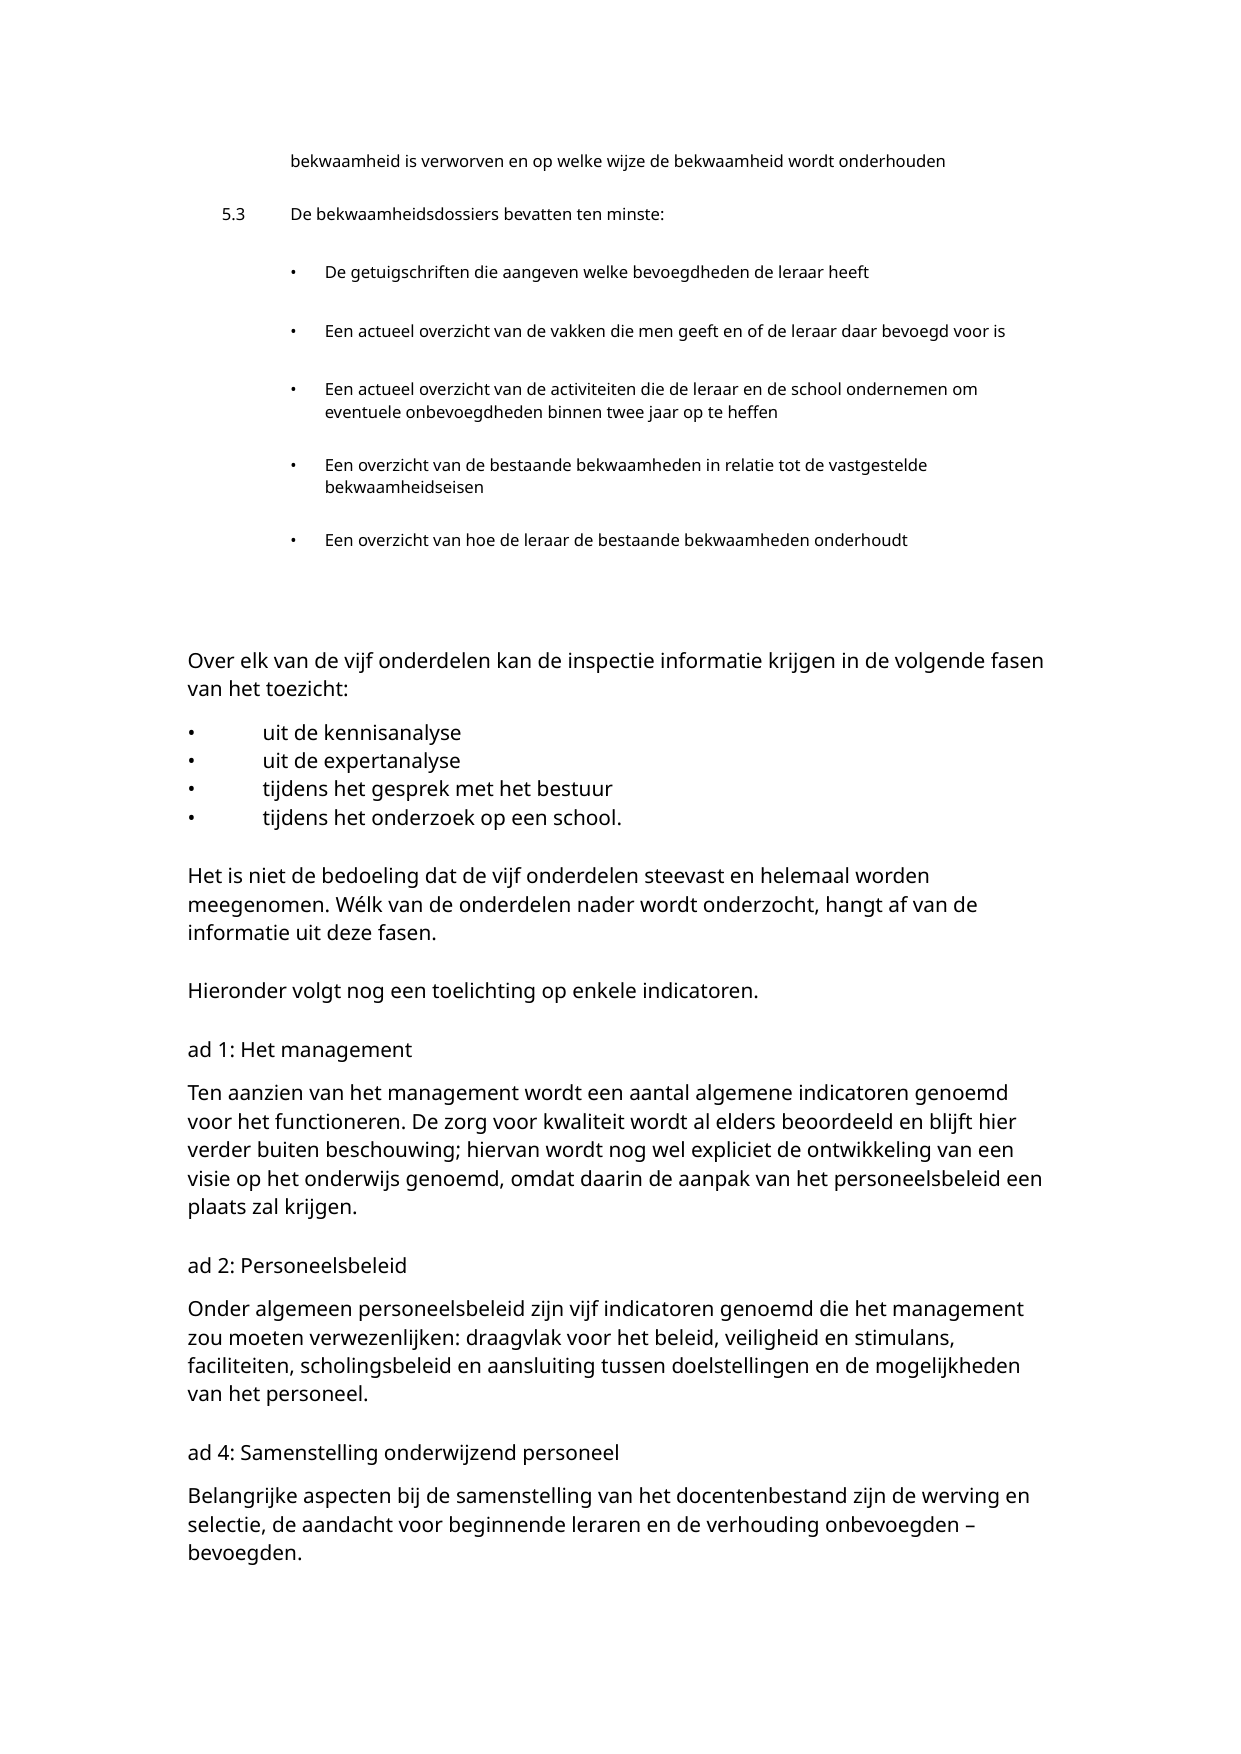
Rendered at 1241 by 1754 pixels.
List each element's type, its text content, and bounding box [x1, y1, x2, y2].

text ad 1: Het management [187, 1035, 1053, 1063]
table_cell [188, 378, 222, 453]
table_cell [222, 378, 290, 453]
table_cell [222, 150, 290, 203]
text Onder algemeen personeelsbeleid zijn vijf indicatoren genoemd die het management zou moeten verwezenlijken: draagvlak voor het beleid, veiligheid en stimulans, faciliteiten, scholingsbeleid en aansluiting tussen doelstellingen en de mogelijkheden van het personeel. [187, 1294, 1053, 1408]
table_cell [222, 261, 290, 319]
text Ten aanzien van het management wordt een aantal algemene indicatoren genoemd voor het functioneren. De zorg voor kwaliteit wordt al elders beoordeeld en blijft hier verder buiten beschouwing; hiervan wordt nog wel expliciet de ontwikkeling van een visie op het onderwijs genoemd, omdat daarin de aanpak van het personeelsbeleid een plaats zal krijgen. [187, 1078, 1053, 1221]
list uit de expertanalyse [187, 746, 1053, 774]
table_cell bekwaamheid is verworven en op welke wijze de bekwaamheid wordt onderhouden [290, 150, 1053, 203]
table_cell • [290, 320, 324, 378]
table_cell Een overzicht van hoe de leraar de bestaande bekwaamheden onderhoudt [325, 529, 1053, 587]
table_cell [188, 150, 222, 203]
list uit de kennisanalyse [187, 718, 1053, 746]
text Hieronder volgt nog een toelichting op enkele indicatoren. [187, 977, 1053, 1005]
table_cell Een actueel overzicht van de vakken die men geeft en of de leraar daar bevoegd voor is [325, 320, 1053, 378]
table_cell • [290, 529, 324, 587]
table_cell De bekwaamheidsdossiers bevatten ten minste: [290, 203, 1053, 261]
table_cell [188, 203, 222, 261]
text ad 4: Samenstelling onderwijzend personeel [187, 1438, 1053, 1466]
table_cell 5.3 [222, 203, 290, 261]
table_cell [188, 529, 222, 587]
table_cell [222, 320, 290, 378]
table_cell Een actueel overzicht van de activiteiten die de leraar en de school ondernemen om eventuele onbevoegdheden binnen twee jaar op te heffen [325, 378, 1053, 453]
list tijdens het gesprek met het bestuur [187, 774, 1053, 803]
table_cell De getuigschriften die aangeven welke bevoegdheden de leraar heeft [325, 261, 1053, 319]
table_cell [222, 454, 290, 529]
text Het is niet de bedoeling dat de vijf onderdelen steevast en helemaal worden meegenomen. Wélk van de onderdelen nader wordt onderzocht, hangt af van de informatie uit deze fasen. [187, 861, 1053, 947]
list tijdens het onderzoek op een school. [187, 803, 1053, 831]
table_cell [188, 320, 222, 378]
table_cell [188, 454, 222, 529]
table_cell • [290, 454, 324, 529]
table_cell [188, 261, 222, 319]
table_cell • [290, 261, 324, 319]
table_cell • [290, 378, 324, 453]
text ad 2: Personeelsbeleid [187, 1251, 1053, 1279]
text Belangrijke aspecten bij de samenstelling van het docentenbestand zijn de werving en selectie, de aandacht voor beginnende leraren en de verhouding onbevoegden – bevoegden. [187, 1481, 1053, 1567]
table_cell [222, 529, 290, 587]
text Over elk van de vijf onderdelen kan de inspectie informatie krijgen in de volgende fasen van het toezicht: [187, 646, 1053, 703]
table_cell Een overzicht van de bestaande bekwaamheden in relatie tot de vastgestelde bekwaamheidseisen [325, 454, 1053, 529]
